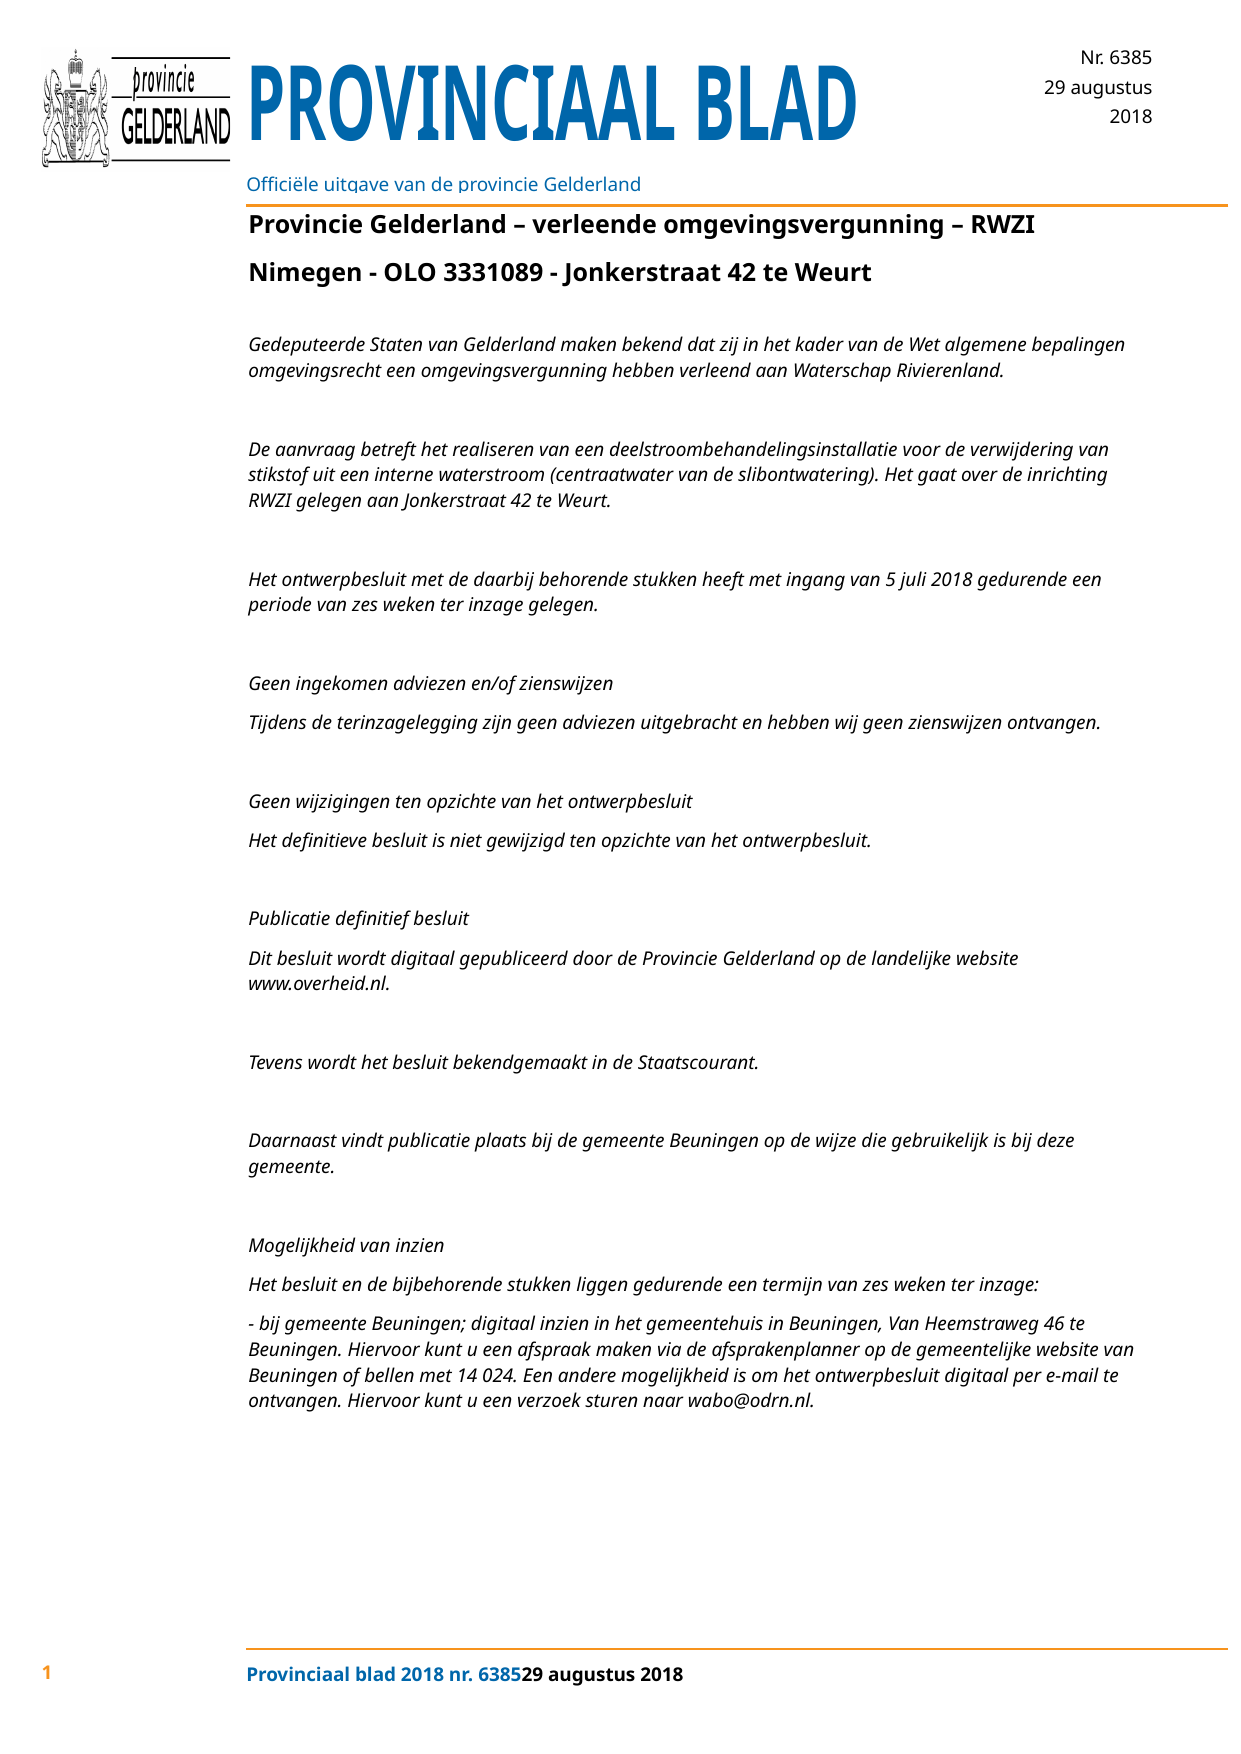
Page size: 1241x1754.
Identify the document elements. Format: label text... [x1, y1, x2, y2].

text Tevens wordt het besluit bekendgemaakt in de Staatscourant. [248, 1049, 1152, 1075]
picture [41, 47, 231, 172]
text Mogelijkheid van inzien [248, 1232, 1152, 1258]
text Gedeputeerde Staten van Gelderland maken bekend dat zij in het kader van de Wet algemene bepalingen omgevingsrecht een omgevingsvergunning hebben verleend aan Waterschap Rivierenland. [248, 331, 1152, 383]
text Geen wijzigingen ten opzichte van het ontwerpbesluit [248, 788, 1152, 813]
text Dit besluit wordt digitaal gepubliceerd door de Provincie Gelderland op de landelijke website www.overheid.nl. [248, 945, 1152, 996]
text Provincie Gelderland – verleende omgevingsvergunning – RWZI Nimegen - OLO 3331089 - Jonkerstraat 42 te Weurt [248, 207, 1152, 288]
text - bij gemeente Beuningen; digitaal inzien in het gemeentehuis in Beuningen, Van Heemstraweg 46 te Beuningen. Hiervoor kunt u een afspraak maken via de afsprakenplanner op de gemeentelijke website van Beuningen of bellen met 14 024. Een andere mogelijkheid is om het ontwerpbesluit digitaal per e-mail te ontvangen. Hiervoor kunt u een verzoek sturen naar wabo@odrn.nl. [248, 1311, 1152, 1413]
text Het ontwerpbesluit met de daarbij behorende stukken heeft met ingang van 5 juli 2018 gedurende een periode van zes weken ter inzage gelegen. [248, 566, 1152, 617]
text De aanvraag betreft het realiseren van een deelstroombehandelingsinstallatie voor de verwijdering van stikstof uit een interne waterstroom (centraatwater van de slibontwatering). Het gaat over de inrichting RWZI gelegen aan Jonkerstraat 42 te Weurt. [248, 436, 1152, 513]
text Publicatie definitief besluit [248, 906, 1152, 931]
text Daarnaast vindt publicatie plaats bij de gemeente Beuningen op de wijze die gebruikelijk is bij deze gemeente. [248, 1128, 1152, 1179]
text Tijdens de terinzagelegging zijn geen adviezen uitgebracht en hebben wij geen zienswijzen ontvangen. [248, 709, 1152, 735]
text Geen ingekomen adviezen en/of zienswijzen [248, 670, 1152, 696]
text Het besluit en de bijbehorende stukken liggen gedurende een termijn van zes weken ter inzage: [248, 1271, 1152, 1297]
text Het definitieve besluit is niet gewijzigd ten opzichte van het ontwerpbesluit. [248, 827, 1152, 853]
